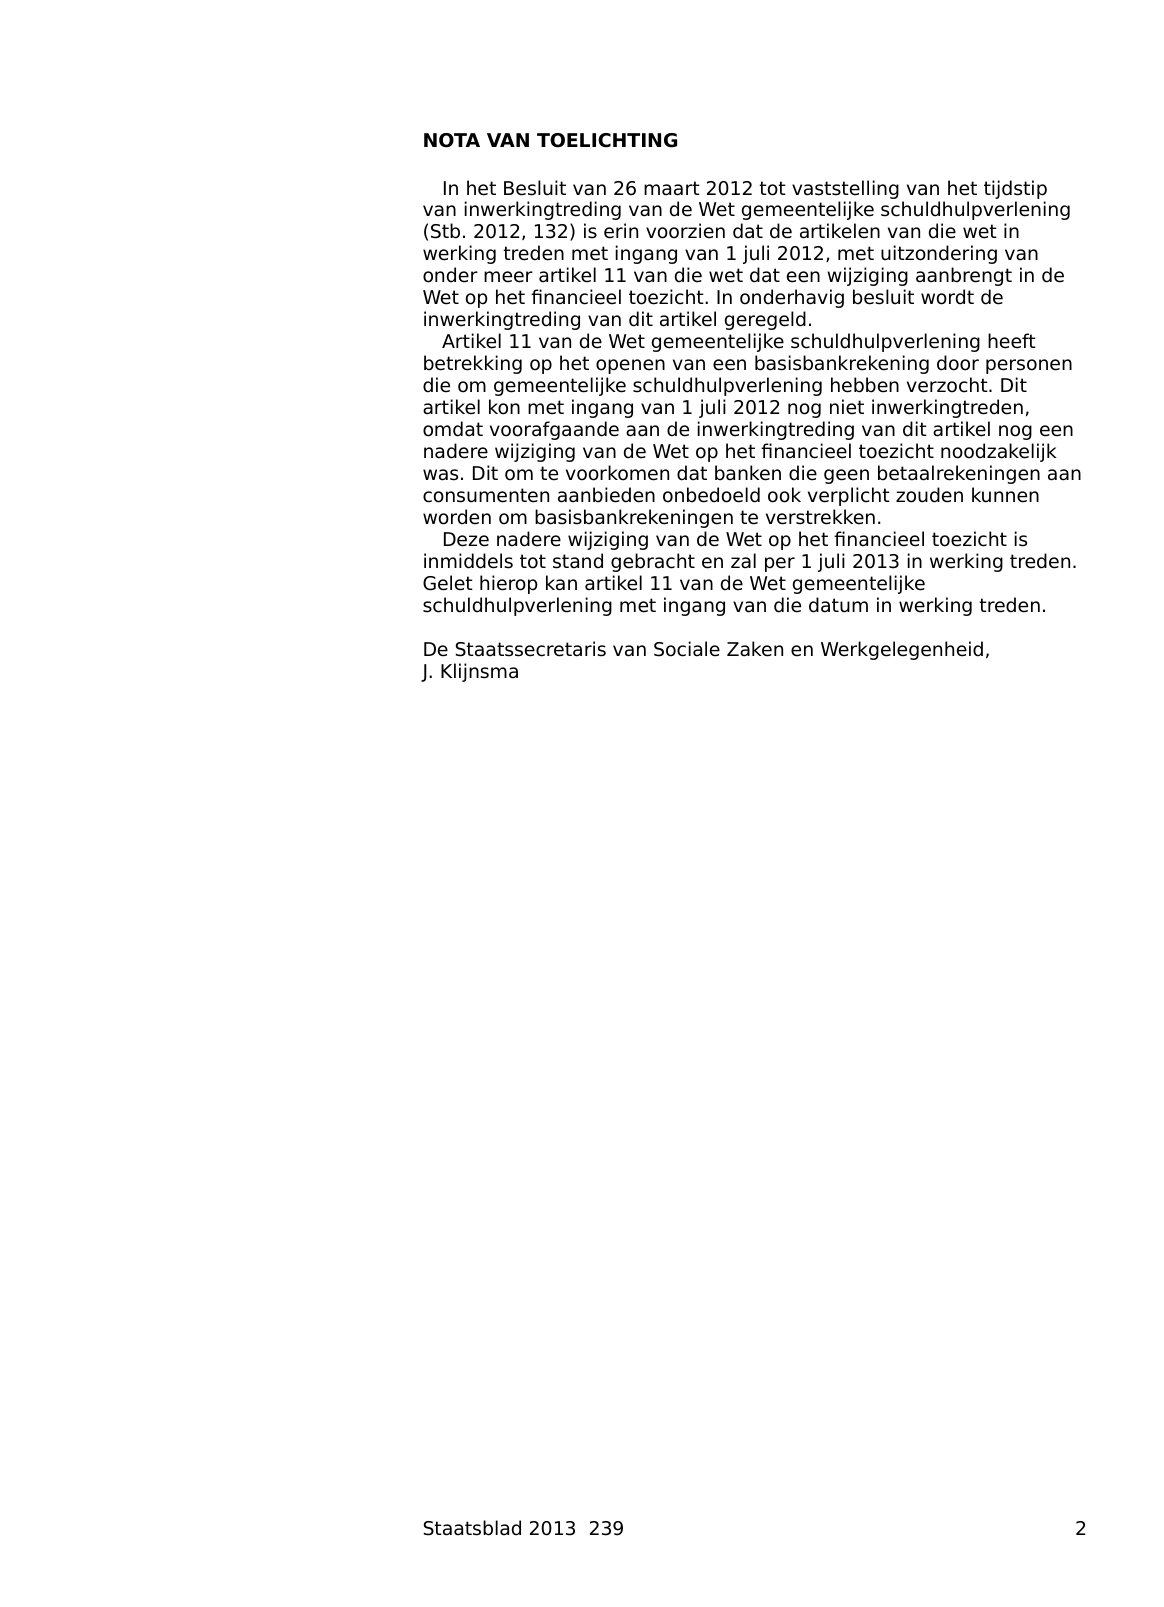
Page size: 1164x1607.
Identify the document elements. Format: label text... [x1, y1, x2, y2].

text De Staatssecretaris van Sociale Zaken en Werkgelegenheid, J. Klijnsma [422, 639, 1087, 683]
text In het Besluit van 26 maart 2012 tot vaststelling van het tijdstip van inwerkingtreding van de Wet gemeentelijke schuldhulpverlening (Stb. 2012, 132) is erin voorzien dat de artikelen van die wet in werking treden met ingang van 1 juli 2012, met uitzondering van onder meer artikel 11 van die wet dat een wijziging aanbrengt in de Wet op het financieel toezicht. In onderhavig besluit wordt de inwerkingtreding van dit artikel geregeld. [422, 177, 1087, 331]
subtitle NOTA VAN TOELICHTING [422, 130, 1087, 152]
text Deze nadere wijziging van de Wet op het financieel toezicht is inmiddels tot stand gebracht en zal per 1 juli 2013 in werking treden. Gelet hierop kan artikel 11 van de Wet gemeentelijke schuldhulpverlening met ingang van die datum in werking treden. [422, 529, 1087, 617]
text Artikel 11 van de Wet gemeentelijke schuldhulpverlening heeft betrekking op het openen van een basisbankrekening door personen die om gemeentelijke schuldhulpverlening hebben verzocht. Dit artikel kon met ingang van 1 juli 2012 nog niet inwerkingtreden, omdat voorafgaande aan de inwerkingtreding van dit artikel nog een nadere wijziging van de Wet op het financieel toezicht noodzakelijk was. Dit om te voorkomen dat banken die geen betaalrekeningen aan consumenten aanbieden onbedoeld ook verplicht zouden kunnen worden om basisbankrekeningen te verstrekken. [422, 331, 1087, 529]
